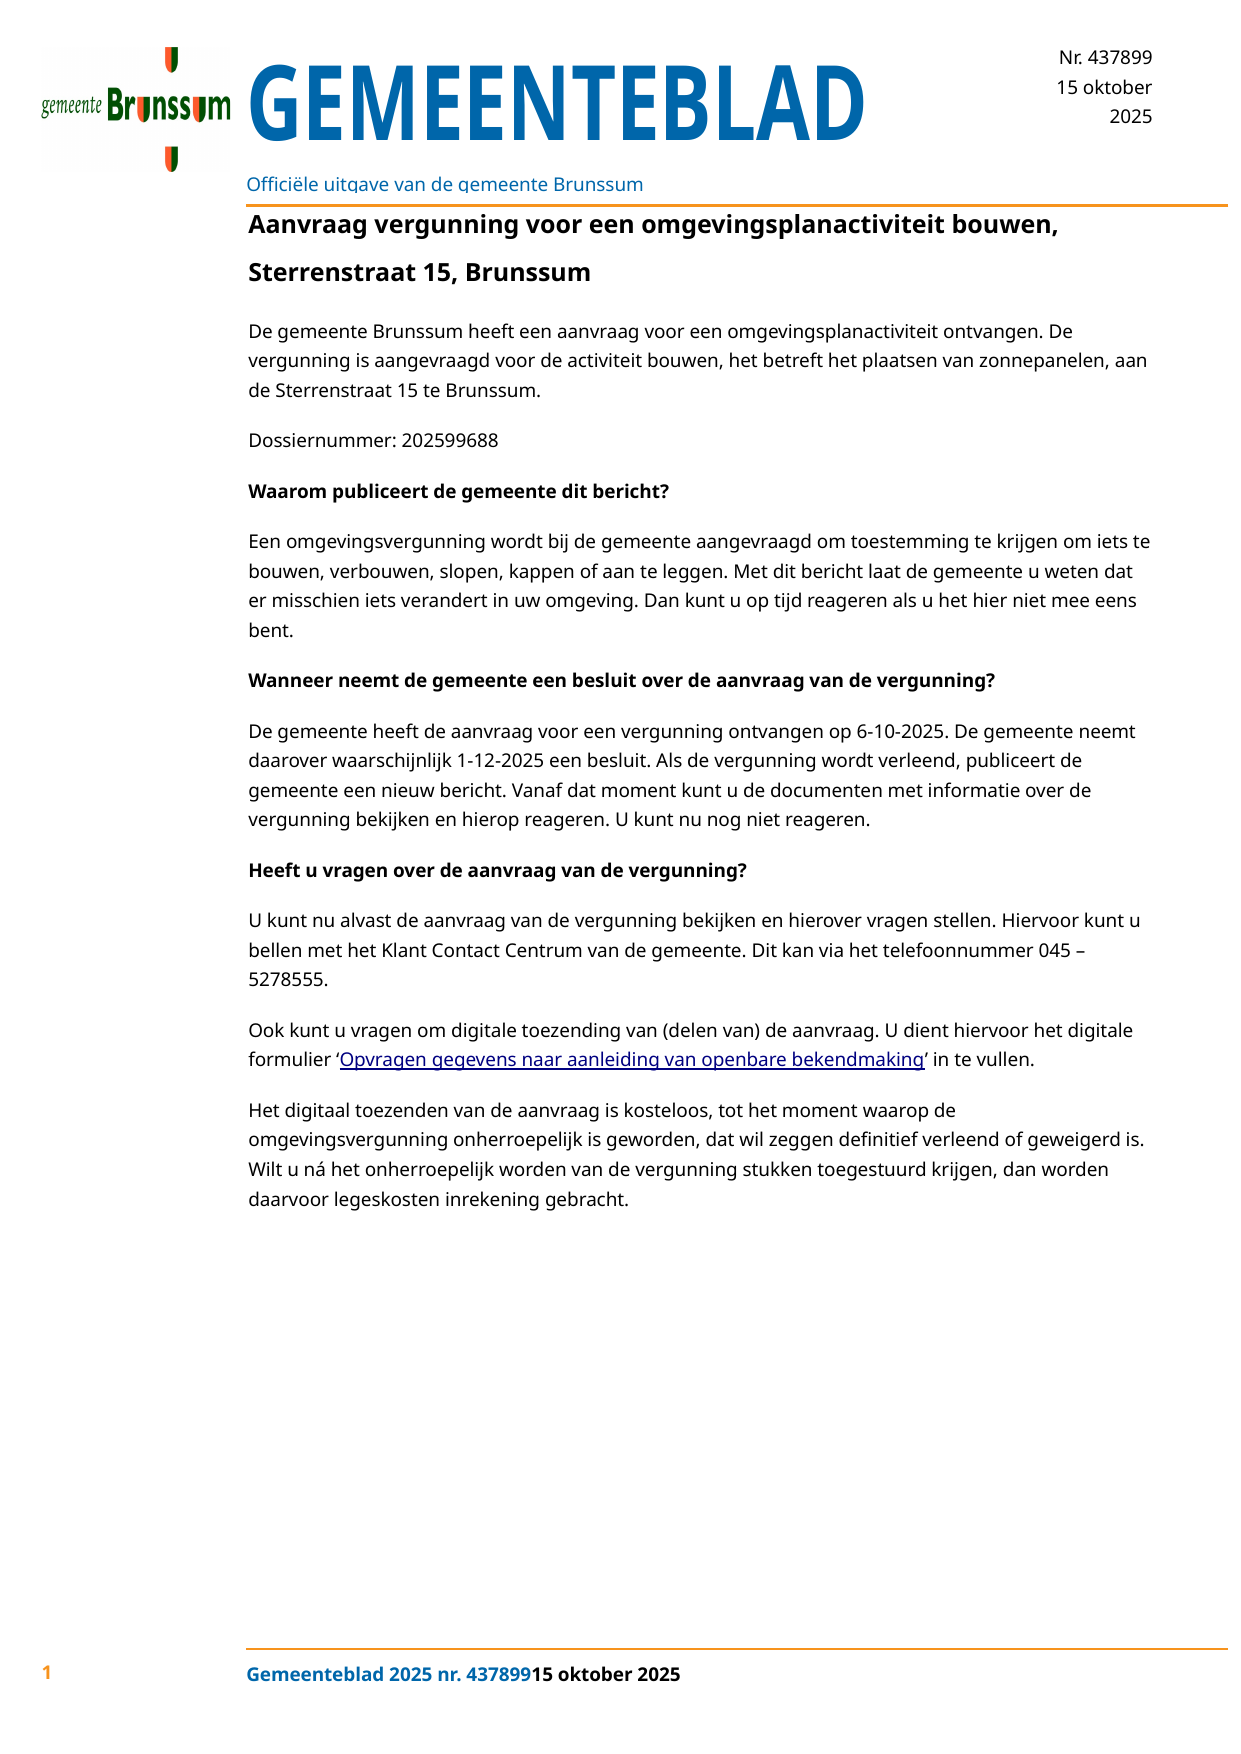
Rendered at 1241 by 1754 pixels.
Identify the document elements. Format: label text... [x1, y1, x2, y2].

text Een omgevingsvergunning wordt bij de gemeente aangevraagd om toestemming te krijgen om iets te bouwen, verbouwen, slopen, kappen of aan te leggen. Met dit bericht laat de gemeente u weten dat er misschien iets verandert in uw omgeving. Dan kunt u op tijd reageren als u het hier niet mee eens bent. [248, 528, 1152, 643]
picture [41, 47, 231, 172]
text Ook kunt u vragen om digitale toezending van (delen van) de aanvraag. U dient hiervoor het digitale formulier ‘Opvragen gegevens naar aanleiding van openbare bekendmaking’ in te vullen. [248, 1017, 1152, 1072]
text Het digitaal toezenden van de aanvraag is kosteloos, tot het moment waarop de omgevingsvergunning onherroepelijk is geworden, dat wil zeggen definitief verleend of geweigerd is. Wilt u ná het onherroepelijk worden van de vergunning stukken toegestuurd krijgen, dan worden daarvoor legeskosten inrekening gebracht. [248, 1097, 1152, 1212]
text Wanneer neemt de gemeente een besluit over de aanvraag van de vergunning? [248, 667, 1152, 693]
text U kunt nu alvast de aanvraag van de vergunning bekijken en hierover vragen stellen. Hiervoor kunt u bellen met het Klant Contact Centrum van de gemeente. Dit kan via het telefoonnummer 045 – 5278555. [248, 907, 1152, 992]
text De gemeente Brunssum heeft een aanvraag voor een omgevingsplanactiviteit ontvangen. De vergunning is aangevraagd voor de activiteit bouwen, het betreft het plaatsen van zonnepanelen, aan de Sterrenstraat 15 te Brunssum. [248, 318, 1152, 403]
text Dossiernummer: 202599688 [248, 427, 1152, 453]
text Aanvraag vergunning voor een omgevingsplanactiviteit bouwen, Sterrenstraat 15, Brunssum [248, 207, 1152, 288]
text De gemeente heeft de aanvraag voor een vergunning ontvangen op 6-10-2025. De gemeente neemt daarover waarschijnlijk 1-12-2025 een besluit. Als de vergunning wordt verleend, publiceert de gemeente een nieuw bericht. Vanaf dat moment kunt u de documenten met informatie over de vergunning bekijken en hierop reageren. U kunt nu nog niet reageren. [248, 718, 1152, 832]
text Waarom publiceert de gemeente dit bericht? [248, 478, 1152, 504]
text Heeft u vragen over de aanvraag van de vergunning? [248, 857, 1152, 883]
